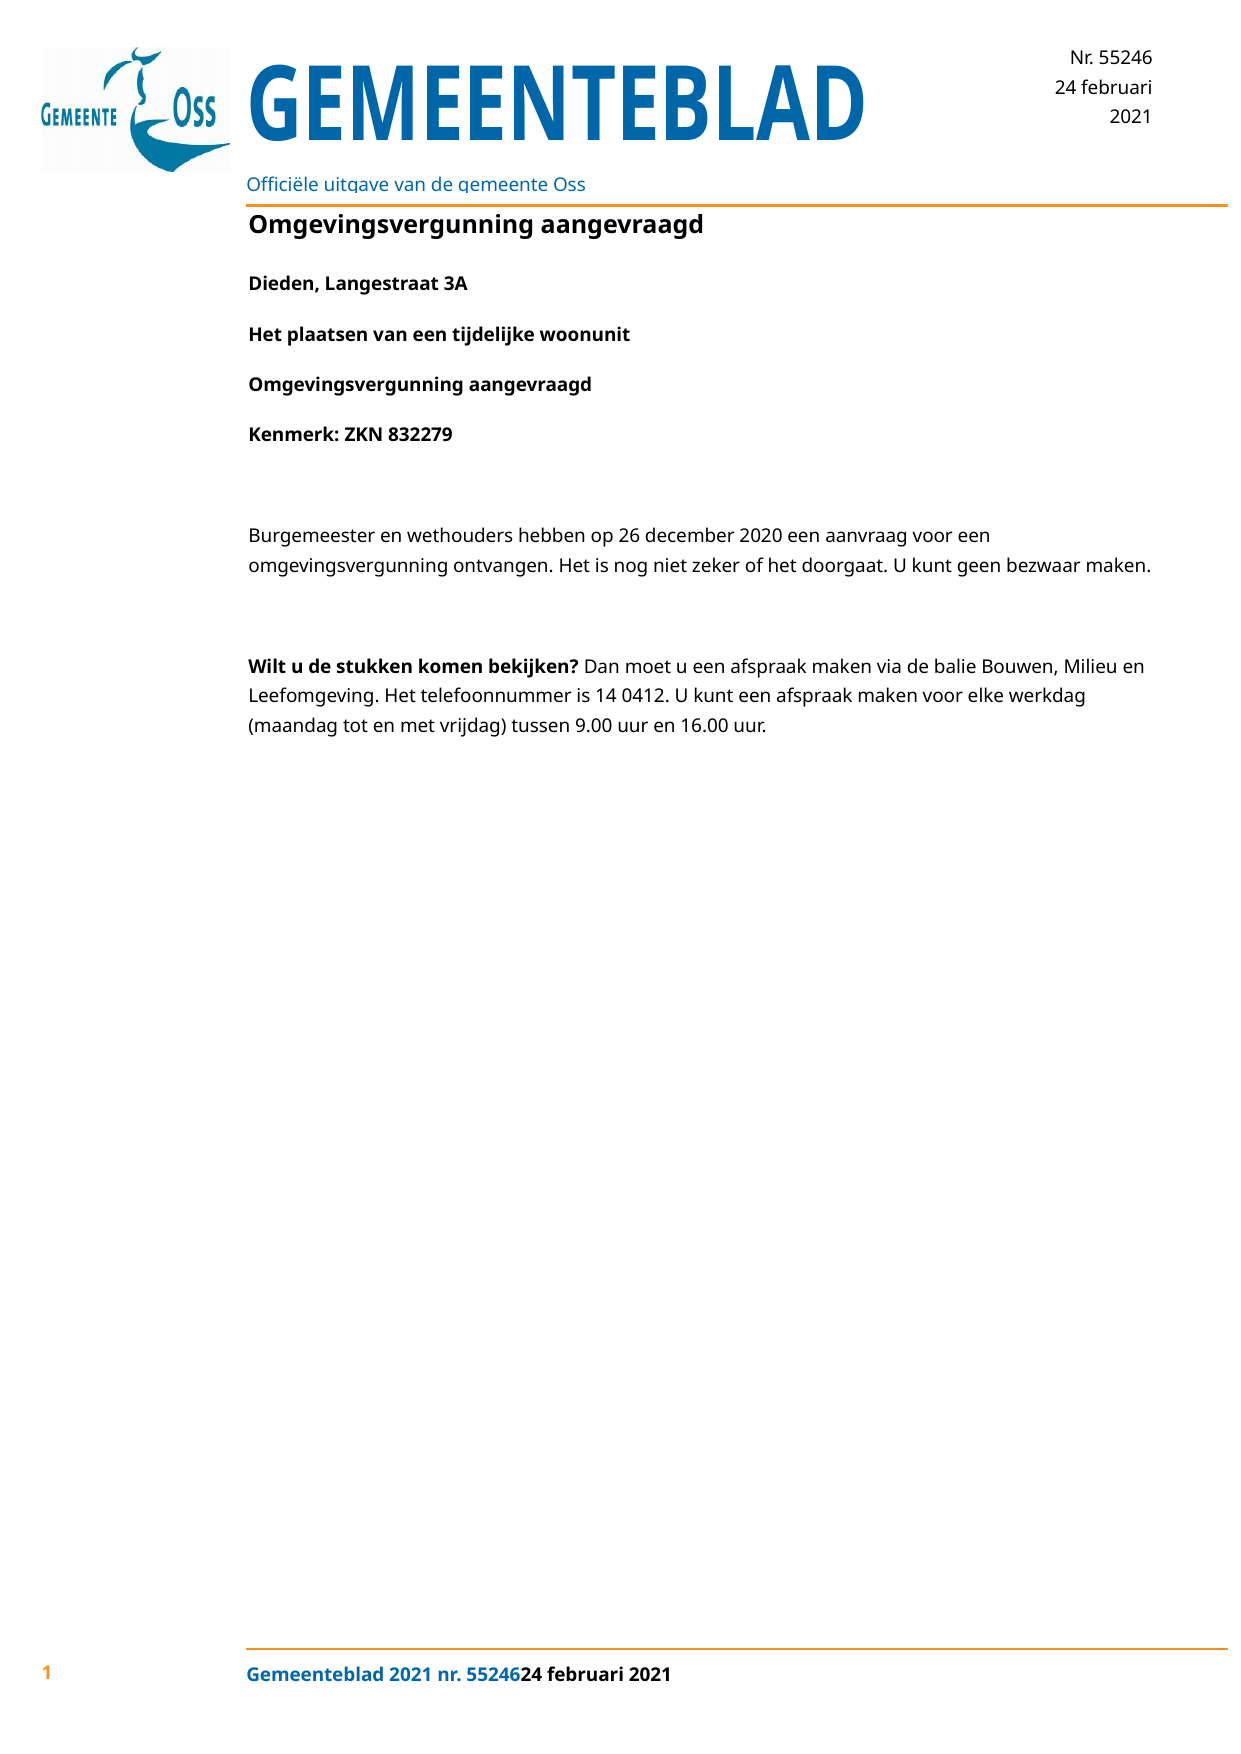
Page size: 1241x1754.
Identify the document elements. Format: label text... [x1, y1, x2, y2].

text Dieden, Langestraat 3A [248, 270, 1152, 296]
text Omgevingsvergunning aangevraagd [248, 371, 1152, 397]
text Het plaatsen van een tijdelijke woonunit [248, 321, 1152, 346]
text Wilt u de stukken komen bekijken? Dan moet u een afspraak maken via de balie Bouwen, Milieu en Leefomgeving. Het telefoonnummer is 14 0412. U kunt een afspraak maken voor elke werkdag (maandag tot en met vrijdag) tussen 9.00 uur en 16.00 uur. [248, 653, 1152, 738]
picture [41, 47, 231, 172]
text Burgemeester en wethouders hebben op 26 december 2020 een aanvraag voor een omgevingsvergunning ontvangen. Het is nog niet zeker of het doorgaat. U kunt geen bezwaar maken. [248, 522, 1152, 578]
text Kenmerk: ZKN 832279 [248, 422, 1152, 447]
text Omgevingsvergunning aangevraagd [248, 207, 1152, 241]
